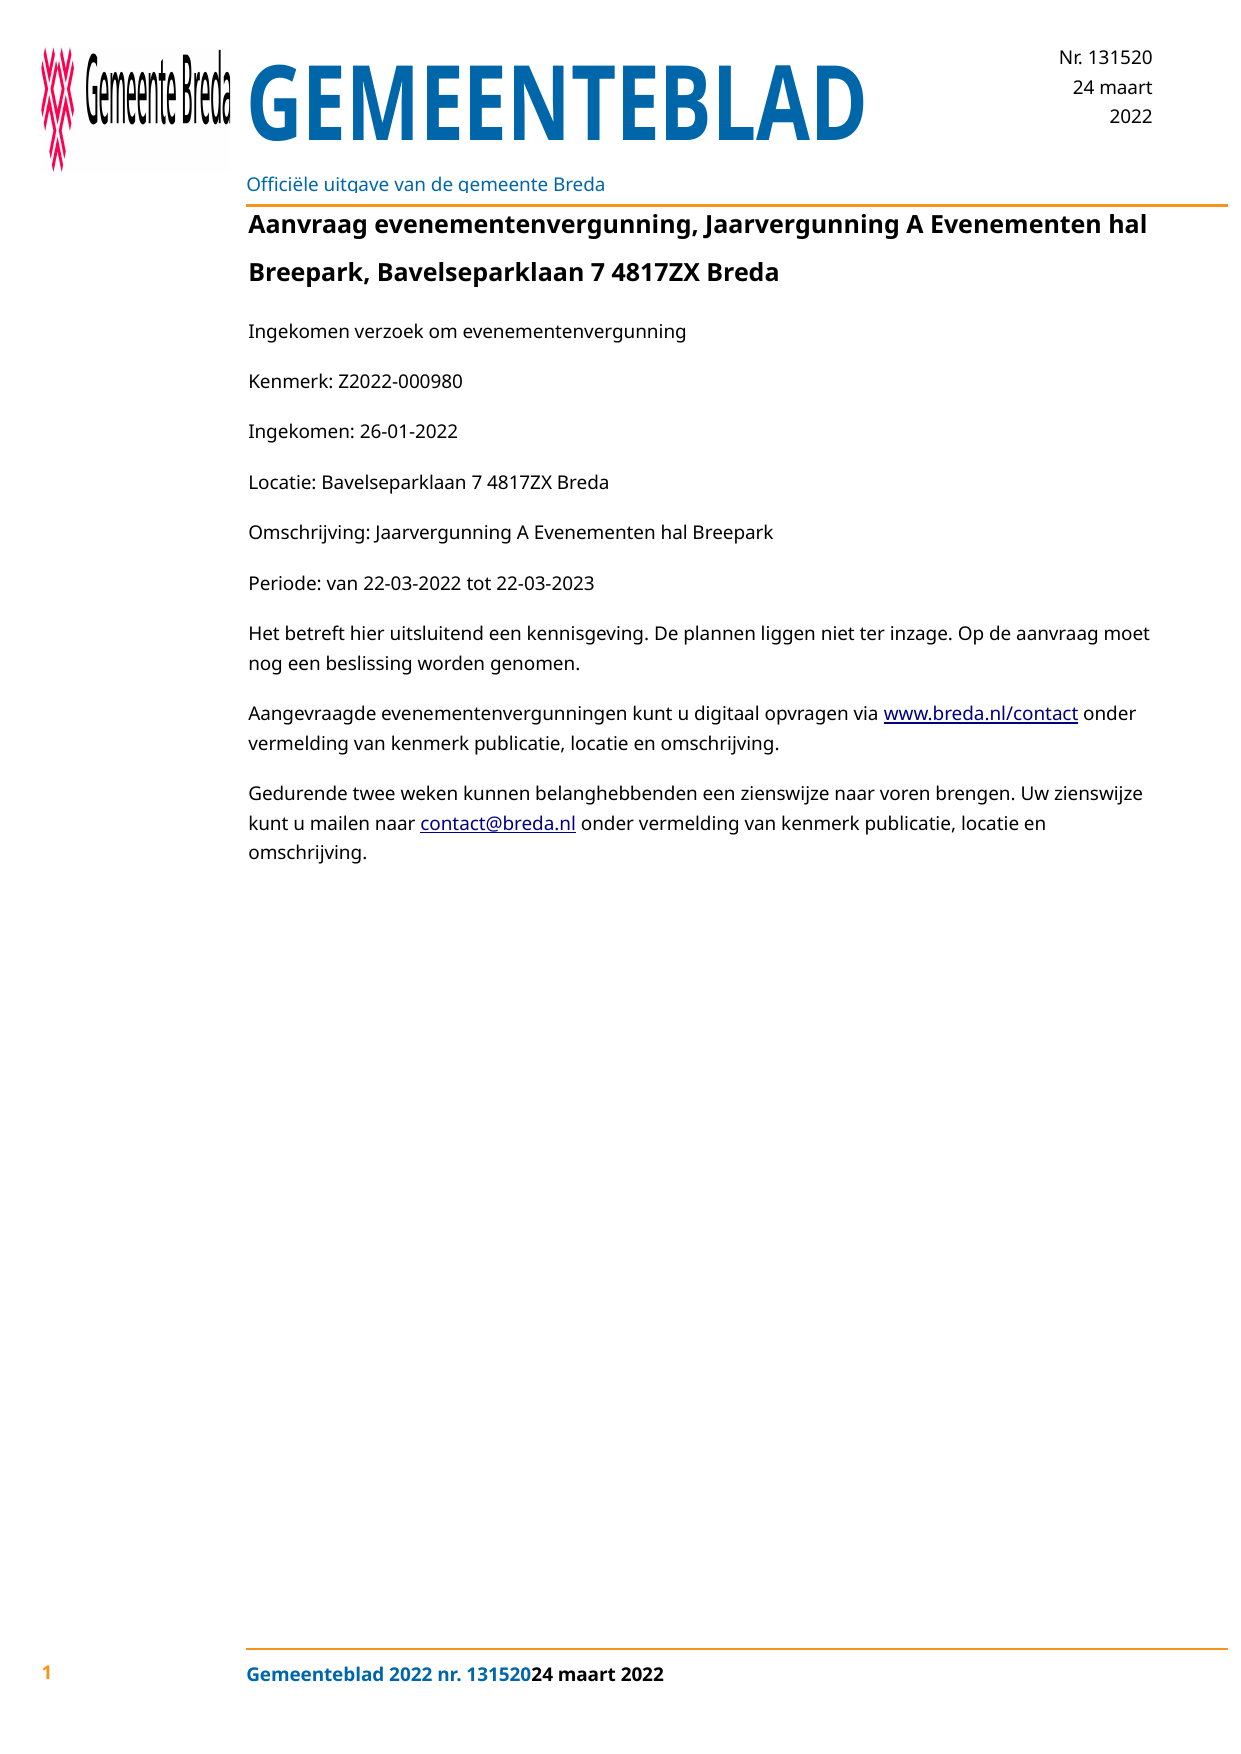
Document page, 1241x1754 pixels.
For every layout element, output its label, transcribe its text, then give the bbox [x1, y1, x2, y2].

text Gedurende twee weken kunnen belanghebbenden een zienswijze naar voren brengen. Uw zienswijze kunt u mailen naar contact@breda.nl onder vermelding van kenmerk publicatie, locatie en omschrijving. [248, 780, 1152, 865]
text Aangevraagde evenementenvergunningen kunt u digitaal opvragen via www.breda.nl/contact onder vermelding van kenmerk publicatie, locatie en omschrijving. [248, 700, 1152, 756]
text Periode: van 22-03-2022 tot 22-03-2023 [248, 570, 1152, 596]
picture [41, 47, 231, 172]
text Ingekomen verzoek om evenementenvergunning [248, 318, 1152, 344]
text Aanvraag evenementenvergunning, Jaarvergunning A Evenementen hal Breepark, Bavelseparklaan 7 4817ZX Breda [248, 207, 1152, 288]
text Ingekomen: 26-01-2022 [248, 419, 1152, 444]
text Het betreft hier uitsluitend een kennisgeving. De plannen liggen niet ter inzage. Op de aanvraag moet nog een beslissing worden genomen. [248, 620, 1152, 676]
text Locatie: Bavelseparklaan 7 4817ZX Breda [248, 469, 1152, 495]
text Omschrijving: Jaarvergunning A Evenementen hal Breepark [248, 519, 1152, 545]
text Kenmerk: Z2022-000980 [248, 368, 1152, 394]
